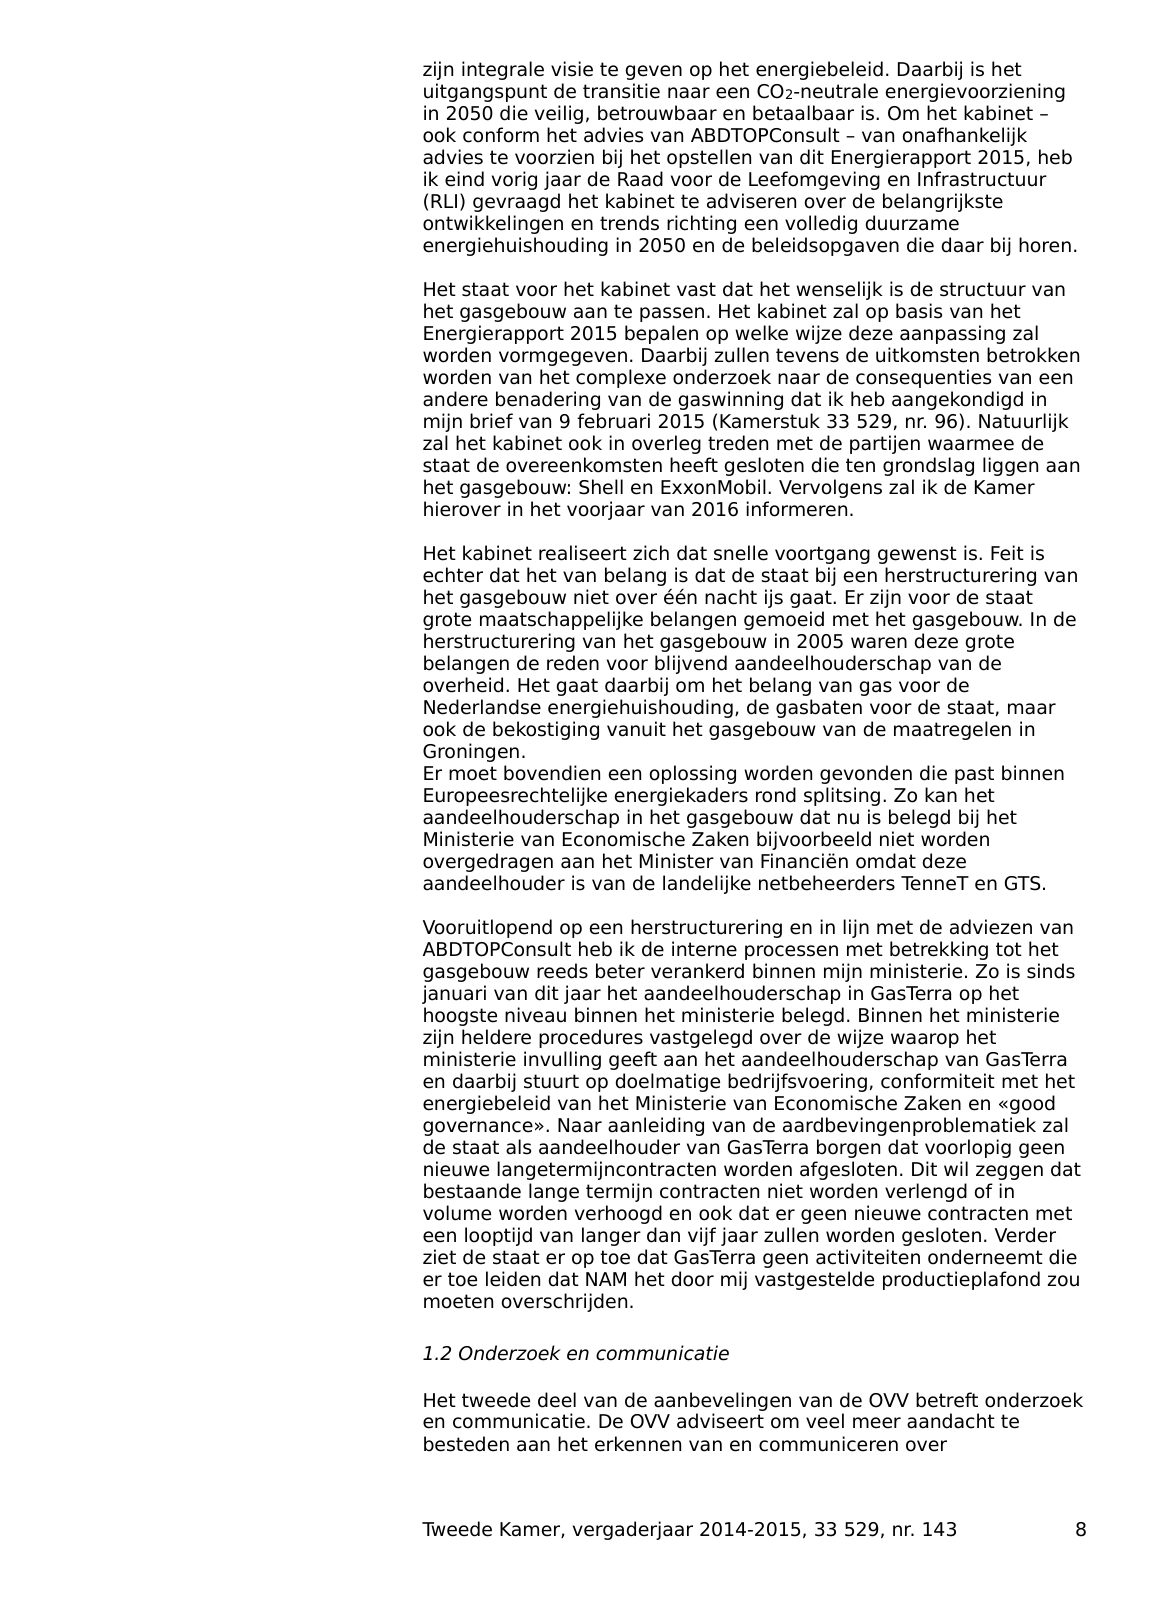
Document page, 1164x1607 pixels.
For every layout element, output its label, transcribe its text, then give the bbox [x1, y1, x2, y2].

text Er moet bovendien een oplossing worden gevonden die past binnen Europeesrechtelijke energiekaders rond splitsing. Zo kan het aandeelhouderschap in het gasgebouw dat nu is belegd bij het Ministerie van Economische Zaken bijvoorbeeld niet worden overgedragen aan het Minister van Financiën omdat deze aandeelhouder is van de landelijke netbeheerders TenneT en GTS. [422, 763, 1087, 895]
text Het tweede deel van de aanbevelingen van de OVV betreft onderzoek en communicatie. De OVV adviseert om veel meer aandacht te besteden aan het erkennen van en communiceren over [422, 1389, 1087, 1455]
text Het kabinet realiseert zich dat snelle voortgang gewenst is. Feit is echter dat het van belang is dat de staat bij een herstructurering van het gasgebouw niet over één nacht ijs gaat. Er zijn voor de staat grote maatschappelijke belangen gemoeid met het gasgebouw. In de herstructurering van het gasgebouw in 2005 waren deze grote belangen de reden voor blijvend aandeelhouderschap van de overheid. Het gaat daarbij om het belang van gas voor de Nederlandse energiehuishouding, de gasbaten voor de staat, maar ook de bekostiging vanuit het gasgebouw van de maatregelen in Groningen. [422, 543, 1087, 763]
text Vooruitlopend op een herstructurering en in lijn met de adviezen van ABDTOPConsult heb ik de interne processen met betrekking tot het gasgebouw reeds beter verankerd binnen mijn ministerie. Zo is sinds januari van dit jaar het aandeelhouderschap in GasTerra op het hoogste niveau binnen het ministerie belegd. Binnen het ministerie zijn heldere procedures vastgelegd over de wijze waarop het ministerie invulling geeft aan het aandeelhouderschap van GasTerra en daarbij stuurt op doelmatige bedrijfsvoering, conformiteit met het energiebeleid van het Ministerie van Economische Zaken en «good governance». Naar aanleiding van de aardbevingenproblematiek zal de staat als aandeelhouder van GasTerra borgen dat voorlopig geen nieuwe langetermijncontracten worden afgesloten. Dit wil zeggen dat bestaande lange termijn contracten niet worden verlengd of in volume worden verhoogd en ook dat er geen nieuwe contracten met een looptijd van langer dan vijf jaar zullen worden gesloten. Verder ziet de staat er op toe dat GasTerra geen activiteiten onderneemt die er toe leiden dat NAM het door mij vastgestelde productieplafond zou moeten overschrijden. [422, 917, 1087, 1312]
text Het staat voor het kabinet vast dat het wenselijk is de structuur van het gasgebouw aan te passen. Het kabinet zal op basis van het Energierapport 2015 bepalen op welke wijze deze aanpassing zal worden vormgegeven. Daarbij zullen tevens de uitkomsten betrokken worden van het complexe onderzoek naar de consequenties van een andere benadering van de gaswinning dat ik heb aangekondigd in mijn brief van 9 februari 2015 (Kamerstuk 33 529, nr. 96). Natuurlijk zal het kabinet ook in overleg treden met de partijen waarmee de staat de overeenkomsten heeft gesloten die ten grondslag liggen aan het gasgebouw: Shell en ExxonMobil. Vervolgens zal ik de Kamer hierover in het voorjaar van 2016 informeren. [422, 279, 1087, 521]
text zijn integrale visie te geven op het energiebeleid. Daarbij is het uitgangspunt de transitie naar een CO2-neutrale energievoorziening in 2050 die veilig, betrouwbaar en betaalbaar is. Om het kabinet – ook conform het advies van ABDTOPConsult – van onafhankelijk advies te voorzien bij het opstellen van dit Energierapport 2015, heb ik eind vorig jaar de Raad voor de Leefomgeving en Infrastructuur (RLI) gevraagd het kabinet te adviseren over de belangrijkste ontwikkelingen en trends richting een volledig duurzame energiehuishouding in 2050 en de beleidsopgaven die daar bij horen. [422, 59, 1087, 257]
subtitle 1.2 Onderzoek en communicatie [422, 1342, 1087, 1364]
